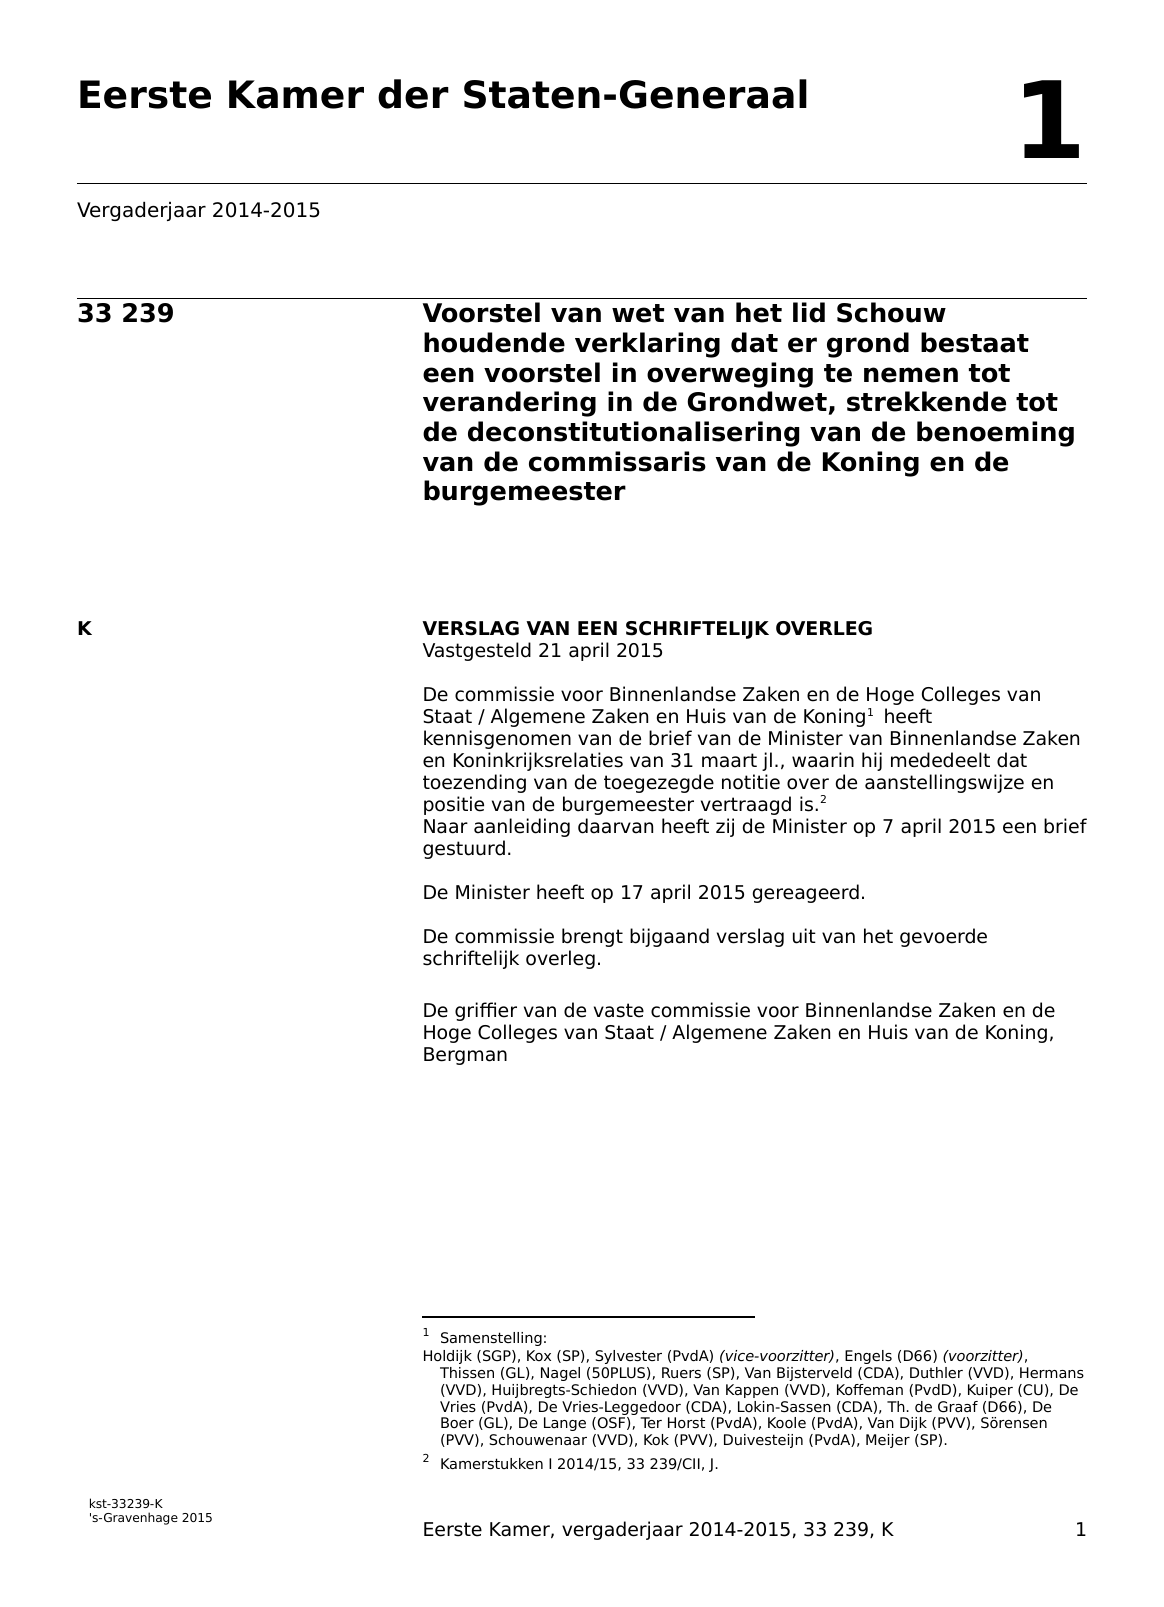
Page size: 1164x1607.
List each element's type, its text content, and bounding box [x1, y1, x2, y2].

text Naar aanleiding daarvan heeft zij de Minister op 7 april 2015 een brief gestuurd. [422, 816, 1087, 860]
table_header 1 [886, 59, 1087, 183]
text Kamerstukken I 2014/15, 33 239/CII, J. [422, 1452, 1087, 1474]
text Holdijk (SGP), Kox (SP), Sylvester (PvdA) (vice-voorzitter), Engels (D66) (voorzitter), Thissen (GL), Nagel (50PLUS), Ruers (SP), Van Bijsterveld (CDA), Duthler (VVD), Hermans (VVD), Huijbregts-Schiedon (VVD), Van Kappen (VVD), Koffeman (PvdD), Kuiper (CU), De Vries (PvdA), De Vries-Leggedoor (CDA), Lokin-Sassen (CDA), Th. de Graaf (D66), De Boer (GL), De Lange (OSF), Ter Horst (PvdA), Koole (PvdA), Van Dijk (PVV), Sörensen (PVV), Schouwenaar (VVD), Kok (PVV), Duivesteijn (PvdA), Meijer (SP). [422, 1348, 1087, 1449]
text De griffier van de vaste commissie voor Binnenlandse Zaken en de Hoge Colleges van Staat / Algemene Zaken en Huis van de Koning, Bergman [422, 1000, 1087, 1066]
table_cell Vergaderjaar 2014-2015 [77, 184, 1087, 298]
text De commissie brengt bijgaand verslag uit van het gevoerde schriftelijk overleg. [422, 926, 1087, 970]
subtitle 33 239 Voorstel van wet van het lid Schouw houdende verklaring dat er grond bestaat een voorstel in overweging te nemen tot verandering in de Grondwet, strekkende tot de deconstitutionalisering van de benoeming van de commissaris van de Koning en de burgemeester [77, 299, 1087, 507]
text Vastgesteld 21 april 2015 [422, 640, 1087, 662]
text kst-33239-K [88, 1497, 323, 1511]
text De commissie voor Binnenlandse Zaken en de Hoge Colleges van Staat / Algemene Zaken en Huis van de Koning heeft kennisgenomen van de brief van de Minister van Binnenlandse Zaken en Koninkrijksrelaties van 31 maart jl., waarin hij mededeelt dat toezending van de toegezegde notitie over de aanstellingswijze en positie van de burgemeester vertraagd is. [422, 684, 1087, 816]
text 's-Gravenhage 2015 [88, 1511, 323, 1525]
subtitle K VERSLAG VAN EEN SCHRIFTELIJK OVERLEG [77, 618, 1087, 640]
table_header Eerste Kamer der Staten-Generaal [77, 59, 886, 183]
text De Minister heeft op 17 april 2015 gereageerd. [422, 882, 1087, 904]
text Samenstelling: [422, 1326, 1087, 1348]
